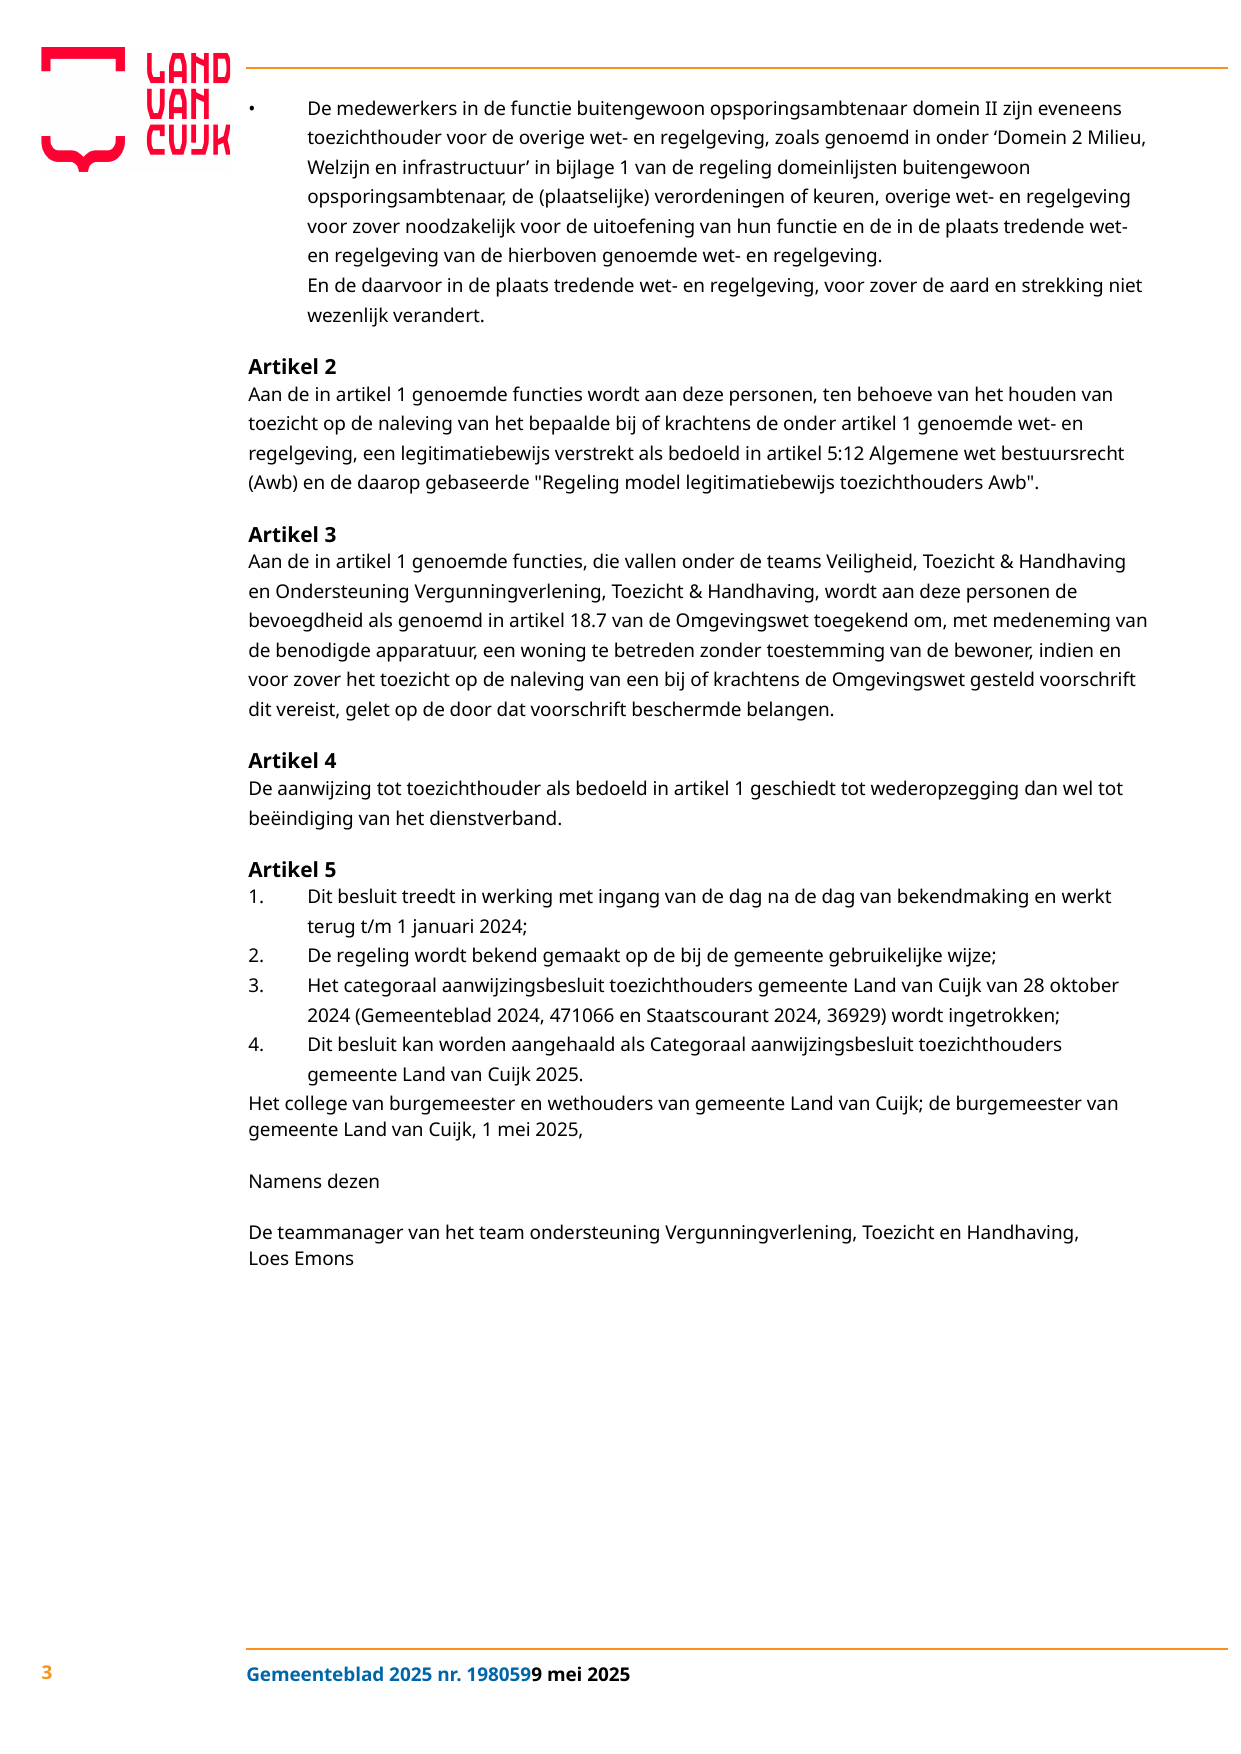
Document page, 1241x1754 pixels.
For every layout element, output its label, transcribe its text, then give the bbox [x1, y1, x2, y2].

list En de daarvoor in de plaats tredende wet- en regelgeving, voor zover de aard en strekking niet wezenlijk verandert. [248, 272, 1152, 328]
text Het college van burgemeester en wethouders van gemeente Land van Cuijk; de burgemeester van gemeente Land van Cuijk, 1 mei 2025, [248, 1091, 1152, 1142]
text Aan de in artikel 1 genoemde functies wordt aan deze personen, ten behoeve van het houden van toezicht op de naleving van het bepaalde bij of krachtens de onder artikel 1 genoemde wet- en regelgeving, een legitimatiebewijs verstrekt als bedoeld in artikel 5:12 Algemene wet bestuursrecht (Awb) en de daarop gebaseerde "Regeling model legitimatiebewijs toezichthouders Awb". [248, 381, 1152, 495]
text Loes Emons [248, 1245, 1152, 1271]
text Artikel 4 [248, 747, 1152, 775]
list De regeling wordt bekend gemaakt op de bij de gemeente gebruikelijke wijze; [248, 943, 1152, 968]
text Namens dezen [248, 1168, 1152, 1193]
text De aanwijzing tot toezichthouder als bedoeld in artikel 1 geschiedt tot wederopzegging dan wel tot beëindiging van het dienstverband. [248, 775, 1152, 830]
list De medewerkers in de functie buitengewoon opsporingsambtenaar domein II zijn eveneens toezichthouder voor de overige wet- en regelgeving, zoals genoemd in onder ‘Domein 2 Milieu, Welzijn en infrastructuur’ in bijlage 1 van de regeling domeinlijsten buitengewoon opsporingsambtenaar, de (plaatselijke) verordeningen of keuren, overige wet- en regelgeving voor zover noodzakelijk voor de uitoefening van hun functie en de in de plaats tredende wet- en regelgeving van de hierboven genoemde wet- en regelgeving. [248, 95, 1152, 268]
text Artikel 5 [248, 855, 1152, 883]
text Artikel 2 [248, 352, 1152, 381]
text De teammanager van het team ondersteuning Vergunningverlening, Toezicht en Handhaving, [248, 1219, 1152, 1245]
list Het categoraal aanwijzingsbesluit toezichthouders gemeente Land van Cuijk van 28 oktober 2024 (Gemeenteblad 2024, 471066 en Staatscourant 2024, 36929) wordt ingetrokken; [248, 972, 1152, 1028]
text Artikel 3 [248, 520, 1152, 548]
text Aan de in artikel 1 genoemde functies, die vallen onder de teams Veiligheid, Toezicht & Handhaving en Ondersteuning Vergunningverlening, Toezicht & Handhaving, wordt aan deze personen de bevoegdheid als genoemd in artikel 18.7 van de Omgevingswet toegekend om, met medeneming van de benodigde apparatuur, een woning te betreden zonder toestemming van de bewoner, indien en voor zover het toezicht op de naleving van een bij of krachtens de Omgevingswet gesteld voorschrift dit vereist, gelet op de door dat voorschrift beschermde belangen. [248, 548, 1152, 722]
picture [41, 47, 231, 172]
list Dit besluit kan worden aangehaald als Categoraal aanwijzingsbesluit toezichthouders gemeente Land van Cuijk 2025. [248, 1031, 1152, 1087]
list Dit besluit treedt in werking met ingang van de dag na de dag van bekendmaking en werkt terug t/m 1 januari 2024; [248, 883, 1152, 939]
